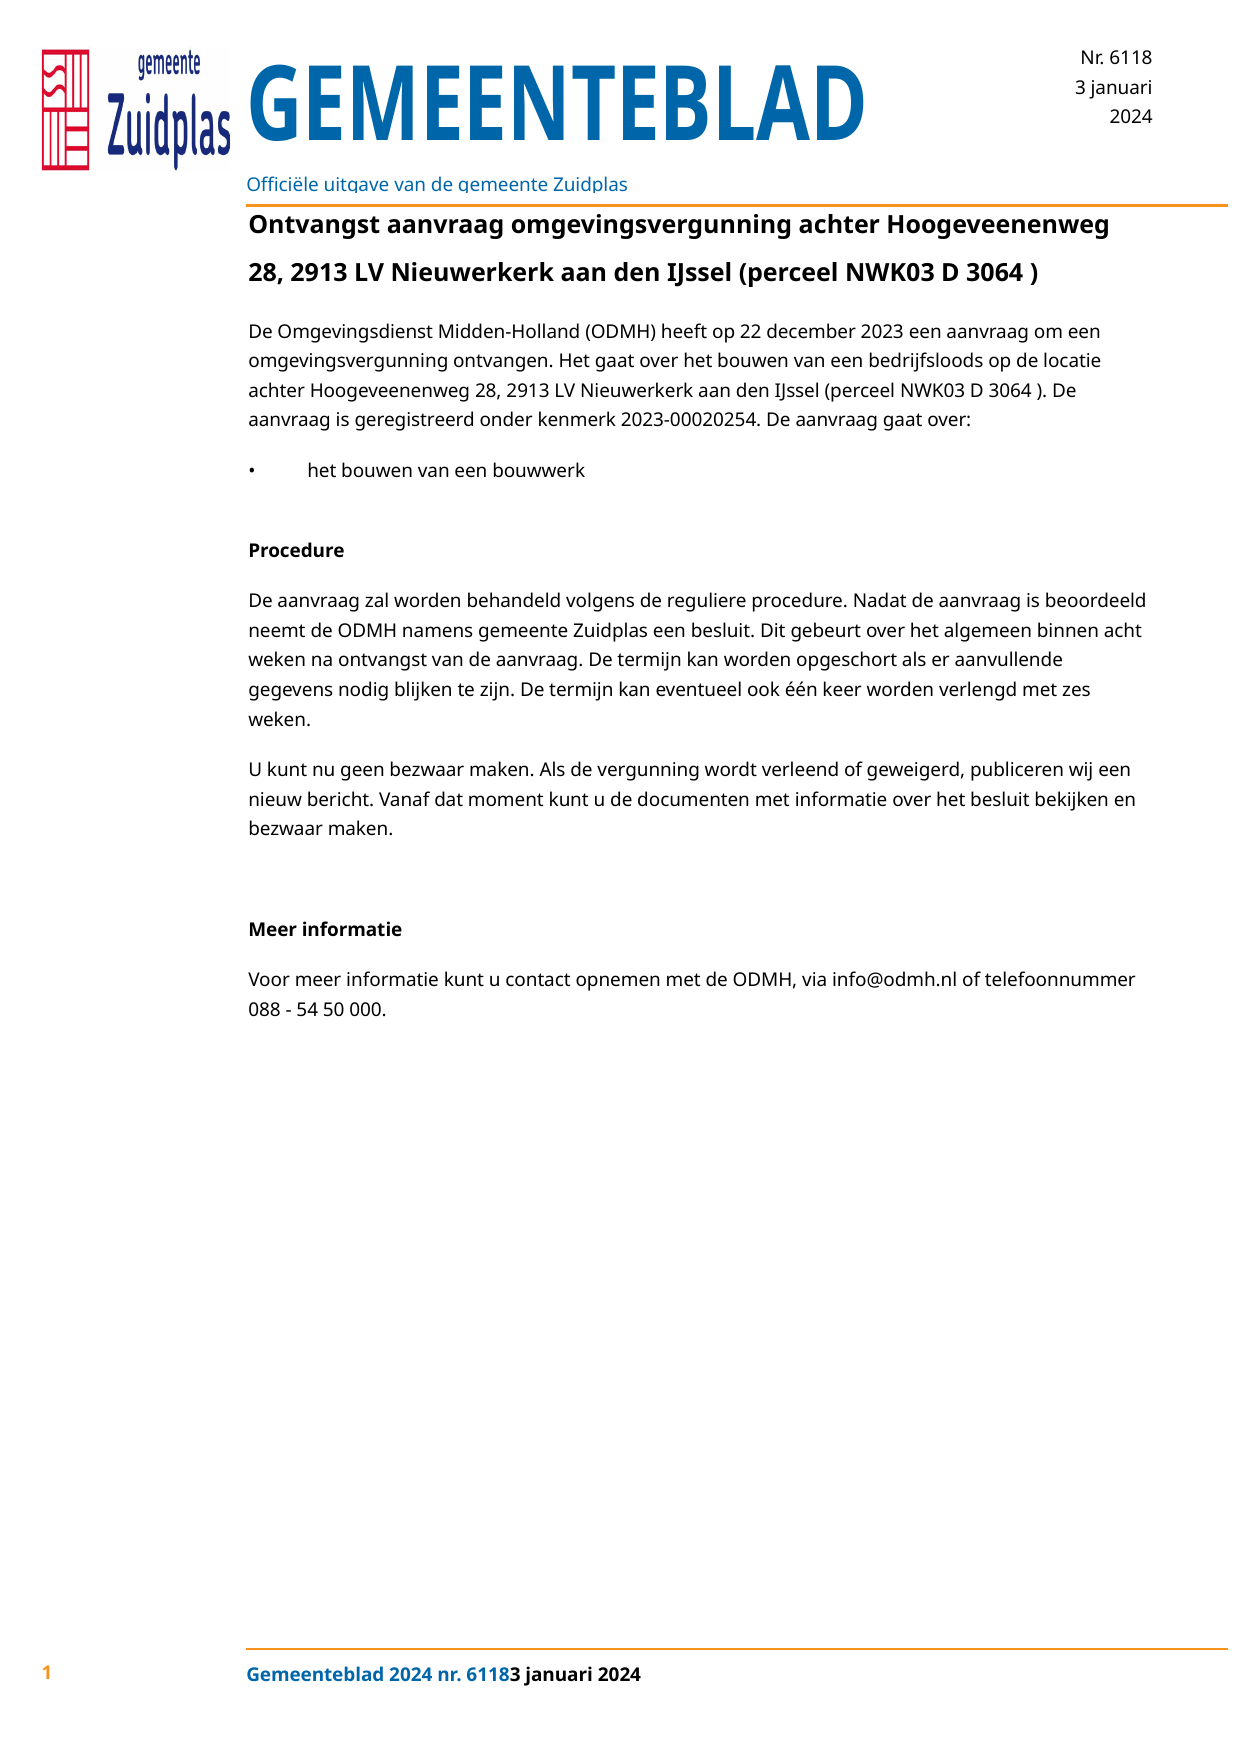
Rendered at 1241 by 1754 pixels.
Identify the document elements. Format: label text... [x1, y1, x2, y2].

text Meer informatie [248, 916, 1152, 942]
text De aanvraag zal worden behandeld volgens de reguliere procedure. Nadat de aanvraag is beoordeeld neemt de ODMH namens gemeente Zuidplas een besluit. Dit gebeurt over het algemeen binnen acht weken na ontvangst van de aanvraag. De termijn kan worden opgeschort als er aanvullende gegevens nodig blijken te zijn. De termijn kan eventueel ook één keer worden verlengd met zes weken. [248, 587, 1152, 732]
picture [41, 47, 231, 172]
text Ontvangst aanvraag omgevingsvergunning achter Hoogeveenenweg 28, 2913 LV Nieuwerkerk aan den IJssel (perceel NWK03 D 3064 ) [248, 207, 1152, 288]
list het bouwen van een bouwwerk [248, 457, 1152, 483]
text De Omgevingsdienst Midden-Holland (ODMH) heeft op 22 december 2023 een aanvraag om een omgevingsvergunning ontvangen. Het gaat over het bouwen van een bedrijfsloods op de locatie achter Hoogeveenenweg 28, 2913 LV Nieuwerkerk aan den IJssel (perceel NWK03 D 3064 ). De aanvraag is geregistreerd onder kenmerk 2023-00020254. De aanvraag gaat over: [248, 318, 1152, 432]
text Procedure [248, 537, 1152, 563]
text Voor meer informatie kunt u contact opnemen met de ODMH, via info@odmh.nl of telefoonnummer 088 - 54 50 000. [248, 967, 1152, 1022]
text U kunt nu geen bezwaar maken. Als de vergunning wordt verleend of geweigerd, publiceren wij een nieuw bericht. Vanaf dat moment kunt u de documenten met informatie over het besluit bekijken en bezwaar maken. [248, 756, 1152, 841]
